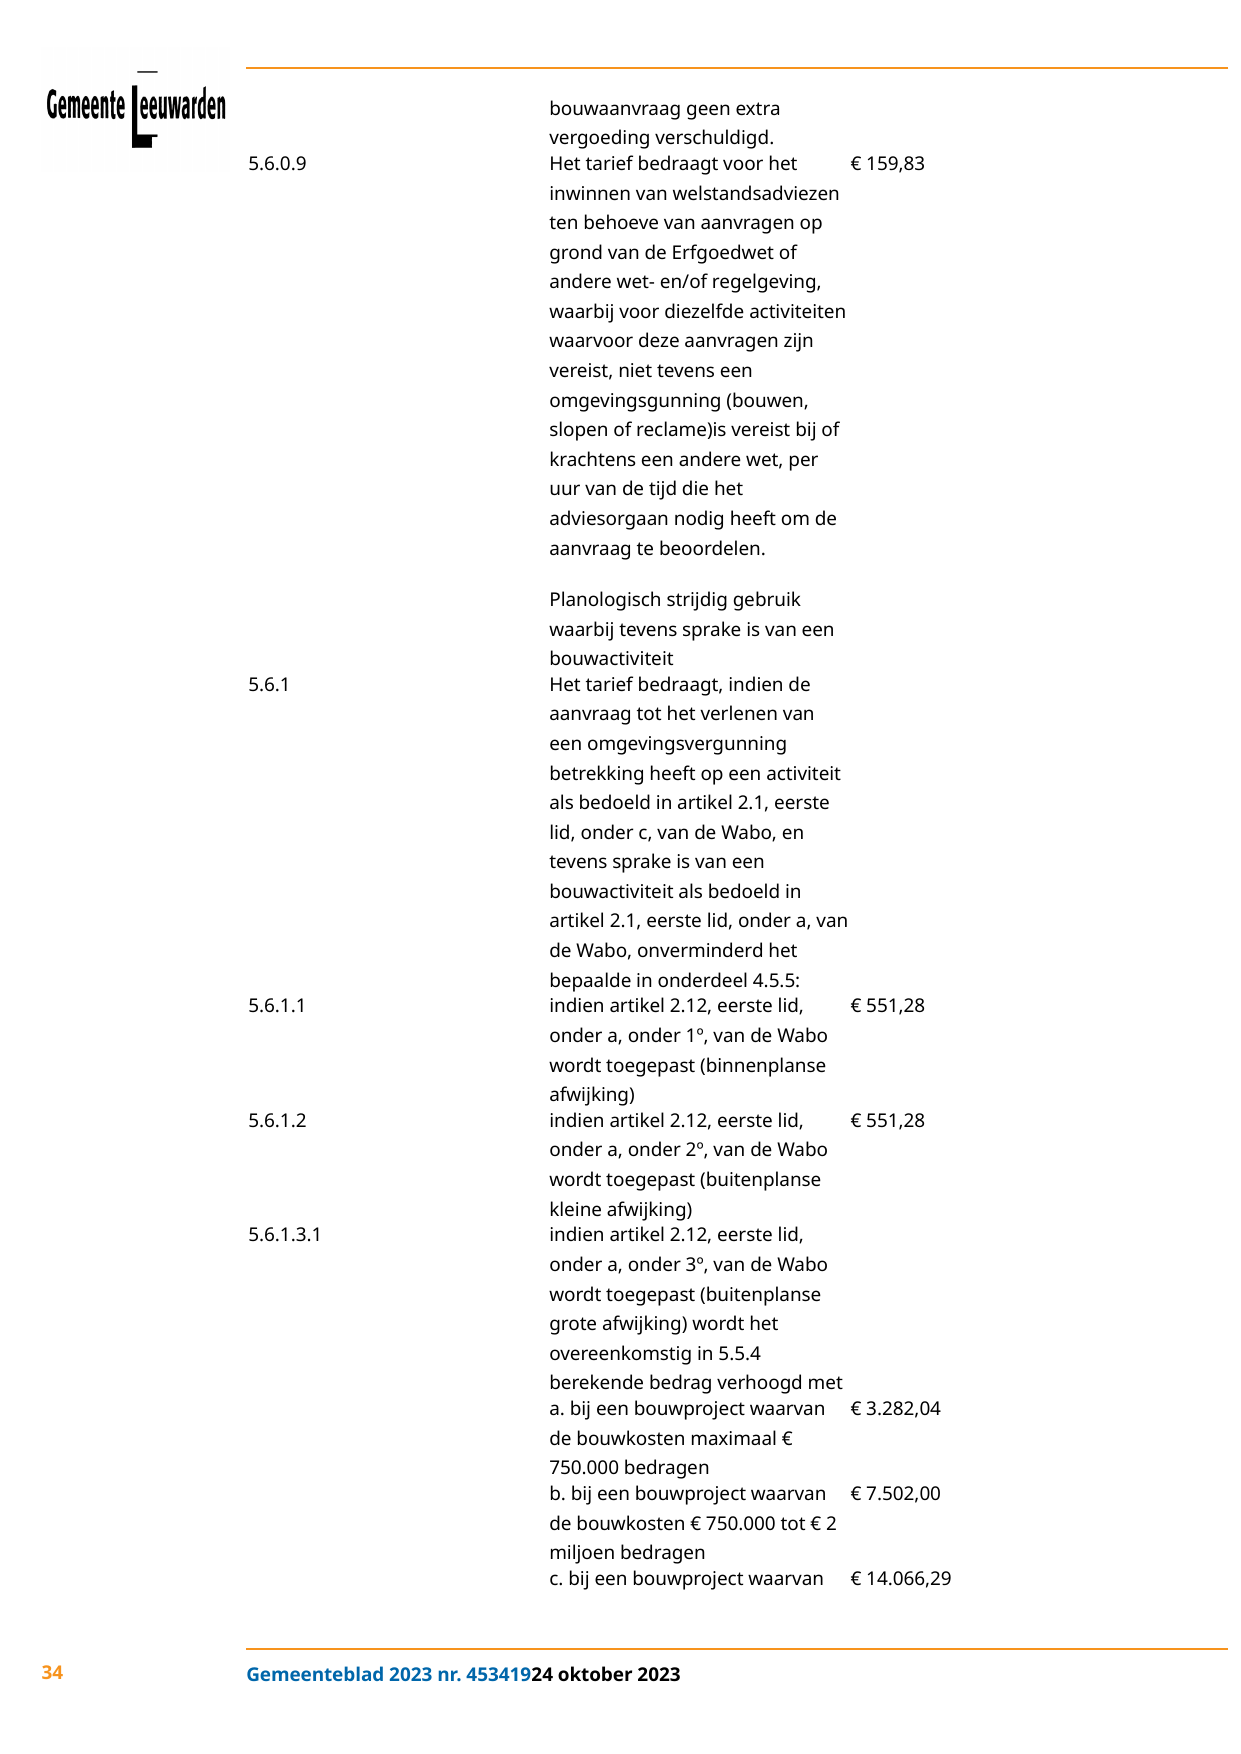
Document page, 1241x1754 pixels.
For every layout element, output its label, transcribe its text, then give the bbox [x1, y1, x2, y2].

table_cell indien artikel 2.12, eerste lid, onder a, onder 1º, van de Wabo wordt toegepast (binnenplanse afwijking) [549, 993, 850, 1107]
table_cell [248, 95, 549, 150]
table_cell Planologisch strijdig gebruik waarbij tevens sprake is van een bouwactiviteit [549, 586, 850, 671]
table_cell € 14.066,29 [850, 1565, 1152, 1591]
table_cell € 7.502,00 [850, 1480, 1152, 1565]
table_cell 5.6.1.3.1 [248, 1222, 549, 1395]
table_cell b. bij een bouwproject waarvan de bouwkosten € 750.000 tot € 2 miljoen bedragen [549, 1480, 850, 1565]
table_cell [549, 560, 850, 586]
table_cell 5.6.1 [248, 671, 549, 993]
table_cell [850, 671, 1152, 993]
table_cell 5.6.1.1 [248, 993, 549, 1107]
table_cell indien artikel 2.12, eerste lid, onder a, onder 3º, van de Wabo wordt toegepast (buitenplanse grote afwijking) wordt het overeenkomstig in 5.5.4 berekende bedrag verhoogd met [549, 1222, 850, 1395]
table_cell [850, 95, 1152, 150]
table_cell Het tarief bedraagt, indien de aanvraag tot het verlenen van een omgevingsvergunning betrekking heeft op een activiteit als bedoeld in artikel 2.1, eerste lid, onder c, van de Wabo, en tevens sprake is van een bouwactiviteit als bedoeld in artikel 2.1, eerste lid, onder a, van de Wabo, onverminderd het bepaalde in onderdeel 4.5.5: [549, 671, 850, 993]
table_cell € 3.282,04 [850, 1395, 1152, 1480]
table_cell Het tarief bedraagt voor het inwinnen van welstandsadviezen ten behoeve van aanvragen op grond van de Erfgoedwet of andere wet- en/of regelgeving, waarbij voor diezelfde activiteiten waarvoor deze aanvragen zijn vereist, niet tevens een omgevingsgunning (bouwen, slopen of reclame)is vereist bij of krachtens een andere wet, per uur van de tijd die het adviesorgaan nodig heeft om de aanvraag te beoordelen. [549, 150, 850, 560]
table_cell bouwaanvraag geen extra vergoeding verschuldigd. [549, 95, 850, 150]
table_cell [248, 1395, 549, 1480]
picture [41, 47, 231, 172]
table_cell [248, 1565, 549, 1591]
table_cell [248, 1480, 549, 1565]
table_cell [248, 586, 549, 671]
table_cell [850, 560, 1152, 586]
table_cell [850, 1222, 1152, 1395]
table_cell € 159,83 [850, 150, 1152, 560]
table_cell indien artikel 2.12, eerste lid, onder a, onder 2º, van de Wabo wordt toegepast (buitenplanse kleine afwijking) [549, 1107, 850, 1222]
table_cell 5.6.0.9 [248, 150, 549, 560]
table_cell c. bij een bouwproject waarvan [549, 1565, 850, 1591]
table_cell a. bij een bouwproject waarvan de bouwkosten maximaal € 750.000 bedragen [549, 1395, 850, 1480]
table_cell [850, 586, 1152, 671]
table_cell [248, 560, 549, 586]
table_cell 5.6.1.2 [248, 1107, 549, 1222]
table_cell € 551,28 [850, 1107, 1152, 1222]
table_cell € 551,28 [850, 993, 1152, 1107]
